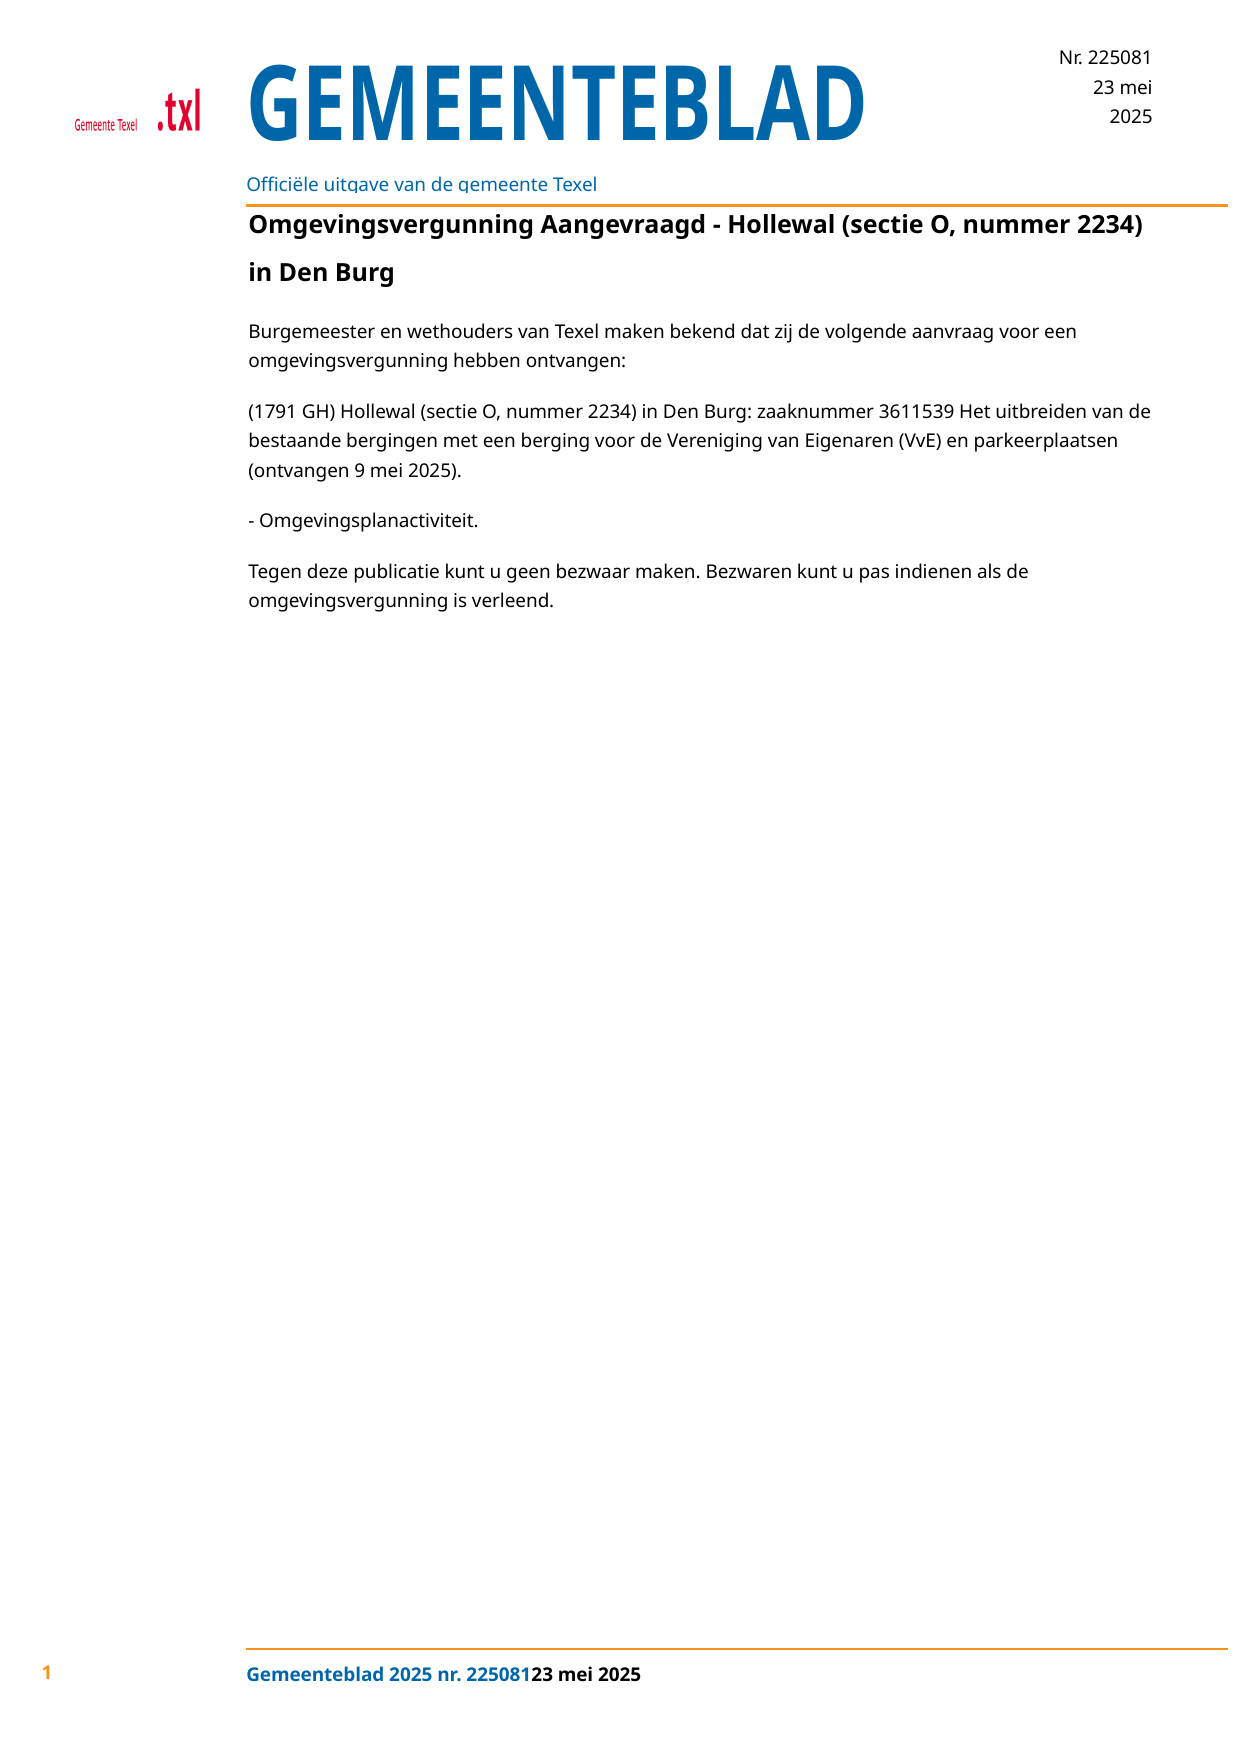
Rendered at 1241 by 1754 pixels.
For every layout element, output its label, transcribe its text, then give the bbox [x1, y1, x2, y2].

text - Omgevingsplanactiviteit. [248, 507, 1152, 533]
text Burgemeester en wethouders van Texel maken bekend dat zij de volgende aanvraag voor een omgevingsvergunning hebben ontvangen: [248, 318, 1152, 373]
text (1791 GH) Hollewal (sectie O, nummer 2234) in Den Burg: zaaknummer 3611539 Het uitbreiden van de bestaande bergingen met een berging voor de Vereniging van Eigenaren (VvE) en parkeerplaatsen (ontvangen 9 mei 2025). [248, 398, 1152, 483]
text Omgevingsvergunning Aangevraagd - Hollewal (sectie O, nummer 2234) in Den Burg [248, 207, 1152, 288]
picture [41, 47, 231, 172]
text Tegen deze publicatie kunt u geen bezwaar maken. Bezwaren kunt u pas indienen als de omgevingsvergunning is verleend. [248, 558, 1152, 613]
